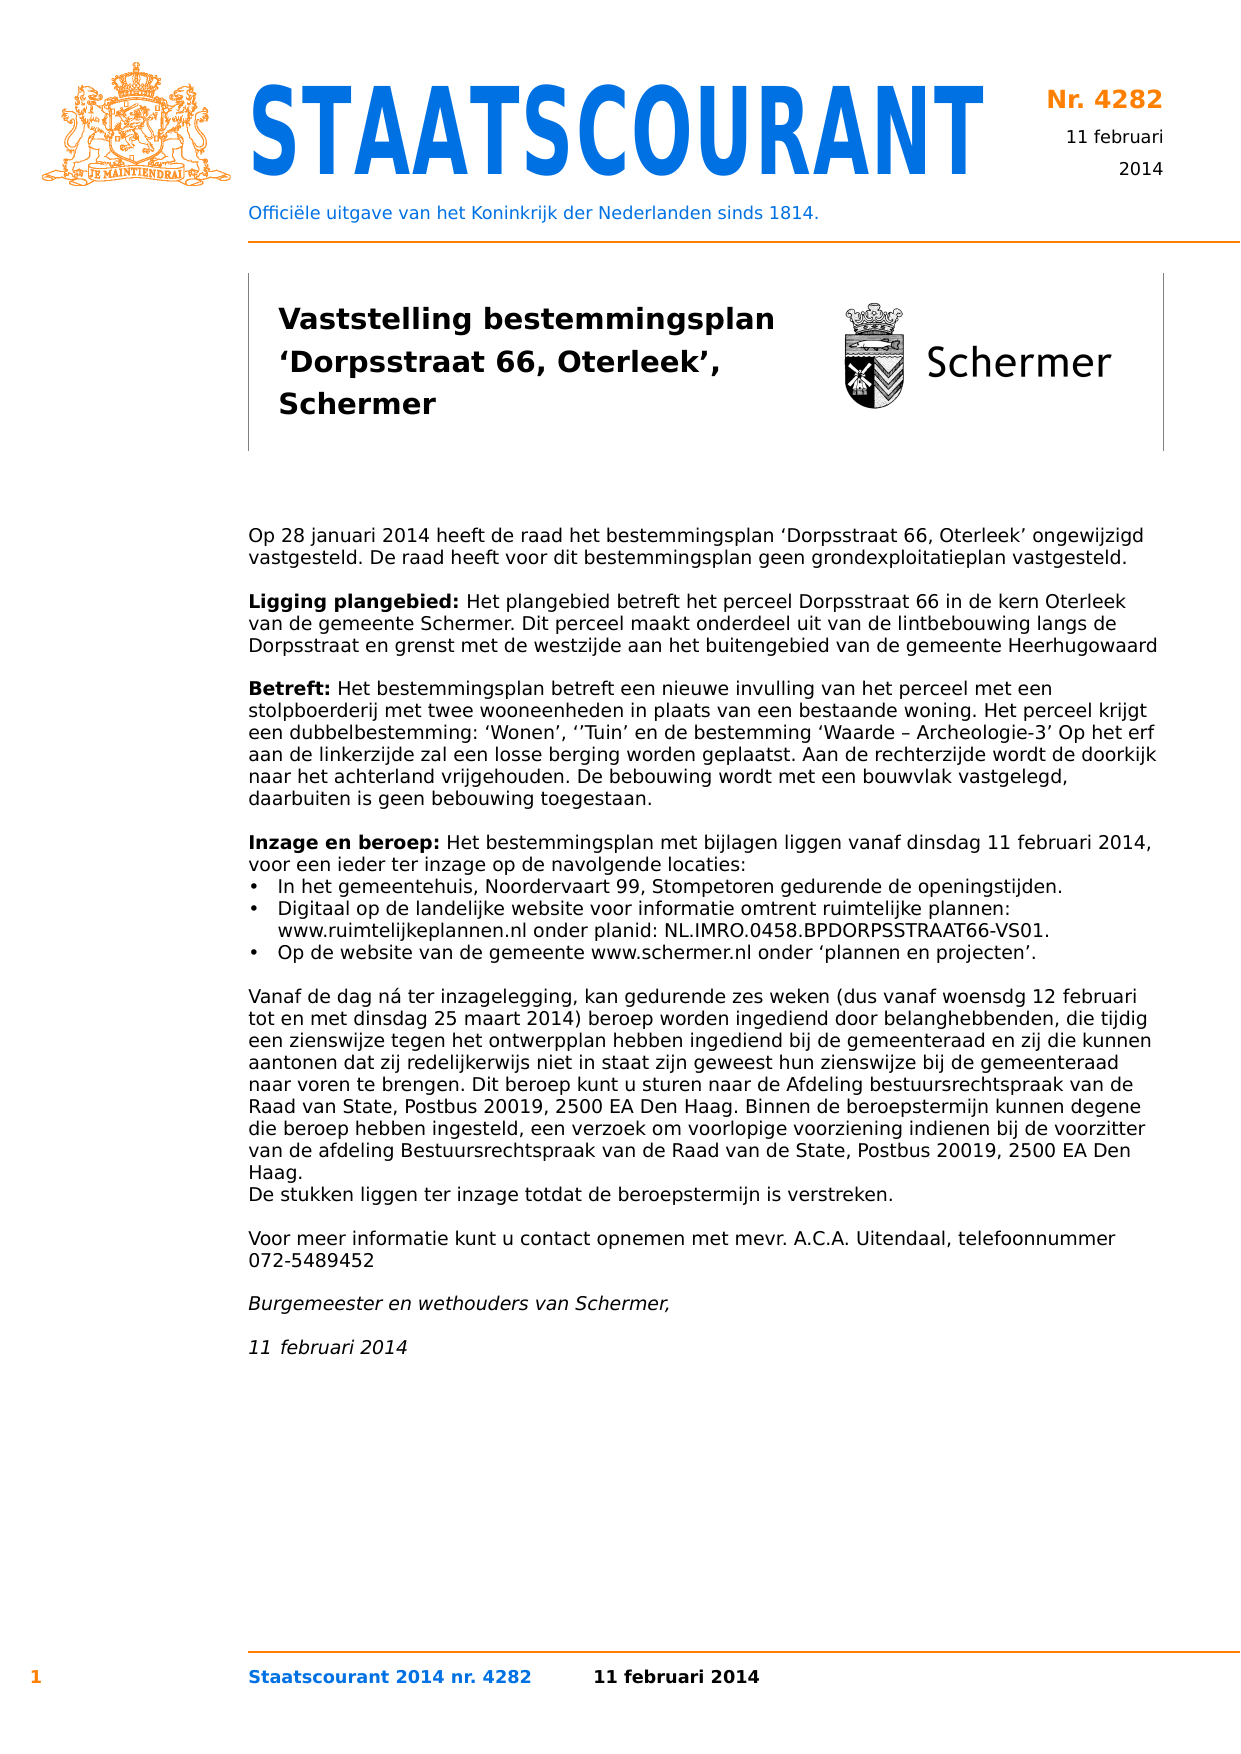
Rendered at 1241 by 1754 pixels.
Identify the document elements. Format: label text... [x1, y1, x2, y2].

text • Digitaal op de landelijke website voor informatie omtrent ruimtelijke plannen: www.ruimtelijkeplannen.nl onder planid: NL.IMRO.0458.BPDORPSSTRAAT66-VS01. [248, 898, 1163, 942]
table_cell 2014 [998, 153, 1240, 203]
picture [844, 302, 1134, 409]
table_header STAATSCOURANT [248, 62, 998, 203]
text • In het gemeentehuis, Noordervaart 99, Stompetoren gedurende de openingstijden. [248, 876, 1163, 898]
picture [41, 62, 231, 186]
table_header [25, 62, 248, 241]
text Ligging plangebied: Het plangebied betreft het perceel Dorpsstraat 66 in de kern Oterleek van de gemeente Schermer. Dit perceel maakt onderdeel uit van de lintbebouwing langs de Dorpsstraat en grenst met de westzijde aan het buitengebied van de gemeente Heerhugowaard [248, 591, 1163, 656]
text De stukken liggen ter inzage totdat de beroepstermijn is verstreken. [248, 1184, 1163, 1206]
subtitle Vaststelling bestemmingsplan ‘Dorpsstraat 66, Oterleek’, Schermer [249, 273, 1163, 451]
text Voor meer informatie kunt u contact opnemen met mevr. A.C.A. Uitendaal, telefoonnummer 072-5489452 [248, 1227, 1163, 1271]
table_cell 11 februari [998, 121, 1240, 153]
text Betreft: Het bestemmingsplan betreft een nieuwe invulling van het perceel met een stolpboerderij met twee wooneenheden in plaats van een bestaande woning. Het perceel krijgt een dubbelbestemming: ‘Wonen’, ‘’Tuin’ en de bestemming ‘Waarde – Archeologie-3’ Op het erf aan de linkerzijde zal een losse berging worden geplaatst. Aan de rechterzijde wordt de doorkijk naar het achterland vrijgehouden. De bebouwing wordt met een bouwvlak vastgelegd, daarbuiten is geen bebouwing toegestaan. [248, 678, 1163, 810]
text 11 februari 2014 [248, 1337, 1163, 1359]
text Vanaf de dag ná ter inzagelegging, kan gedurende zes weken (dus vanaf woensdg 12 februari tot en met dinsdag 25 maart 2014) beroep worden ingediend door belanghebbenden, die tijdig een zienswijze tegen het ontwerpplan hebben ingediend bij de gemeenteraad en zij die kunnen aantonen dat zij redelijkerwijs niet in staat zijn geweest hun zienswijze bij de gemeenteraad naar voren te brengen. Dit beroep kunt u sturen naar de Afdeling bestuursrechtspraak van de Raad van State, Postbus 20019, 2500 EA Den Haag. Binnen de beroepstermijn kunnen degene die beroep hebben ingesteld, een verzoek om voorlopige voorziening indienen bij de voorzitter van de afdeling Bestuursrechtspraak van de Raad van de State, Postbus 20019, 2500 EA Den Haag. [248, 986, 1163, 1184]
text • Op de website van de gemeente www.schermer.nl onder ‘plannen en projecten’. [248, 942, 1163, 964]
table_cell Officiële uitgave van het Koninkrijk der Nederlanden sinds 1814. [248, 203, 1240, 241]
table_header Nr. 4282 [998, 62, 1240, 121]
text Burgemeester en wethouders van Schermer, [248, 1293, 1163, 1315]
text Inzage en beroep: Het bestemmingsplan met bijlagen liggen vanaf dinsdag 11 februari 2014, voor een ieder ter inzage op de navolgende locaties: [248, 832, 1163, 876]
text Op 28 januari 2014 heeft de raad het bestemmingsplan ‘Dorpsstraat 66, Oterleek’ ongewijzigd vastgesteld. De raad heeft voor dit bestemmingsplan geen grondexploitatieplan vastgesteld. [248, 525, 1163, 569]
